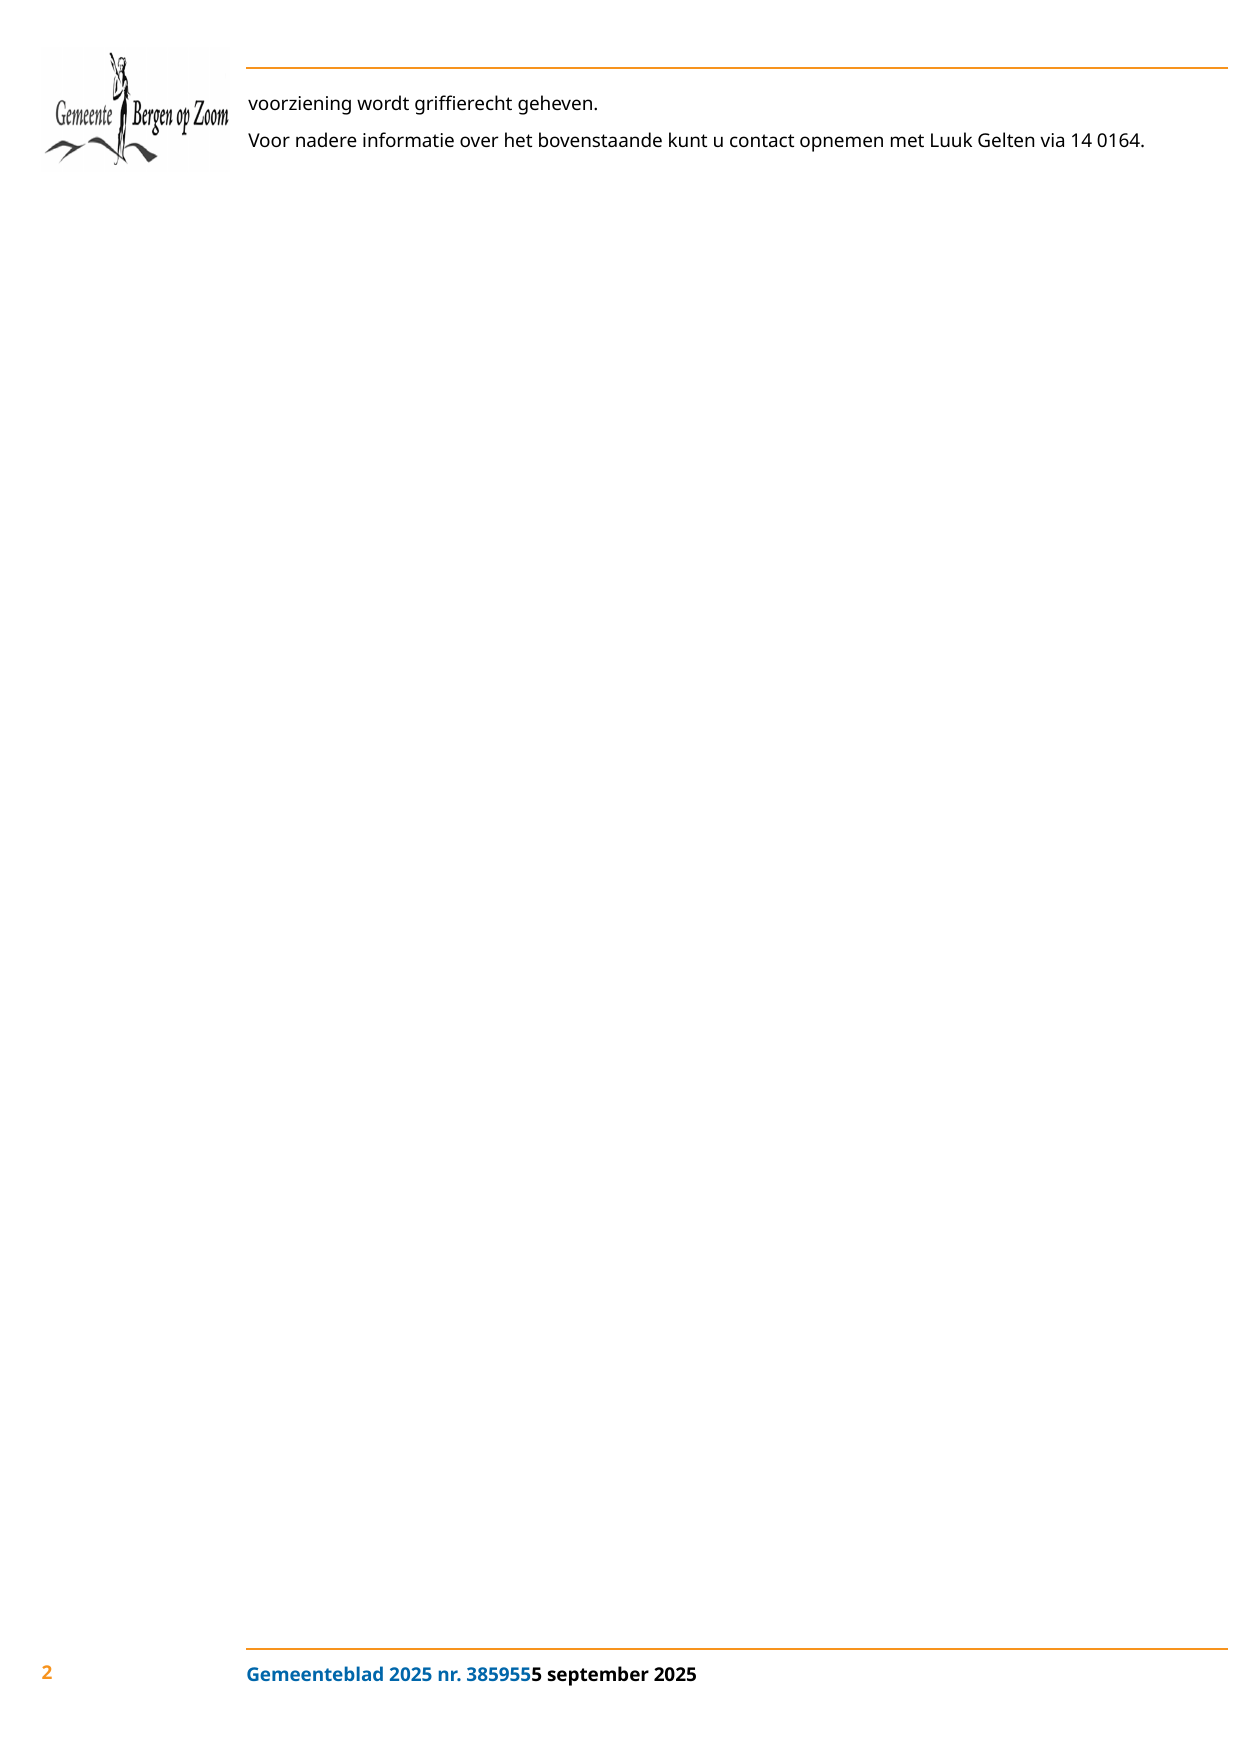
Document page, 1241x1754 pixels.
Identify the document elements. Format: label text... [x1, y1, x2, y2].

text Voor nadere informatie over het bovenstaande kunt u contact opnemen met Luuk Gelten via 14 0164. [248, 132, 1152, 151]
picture [41, 47, 231, 172]
text voorziening wordt griffierecht geheven. [248, 95, 1152, 114]
